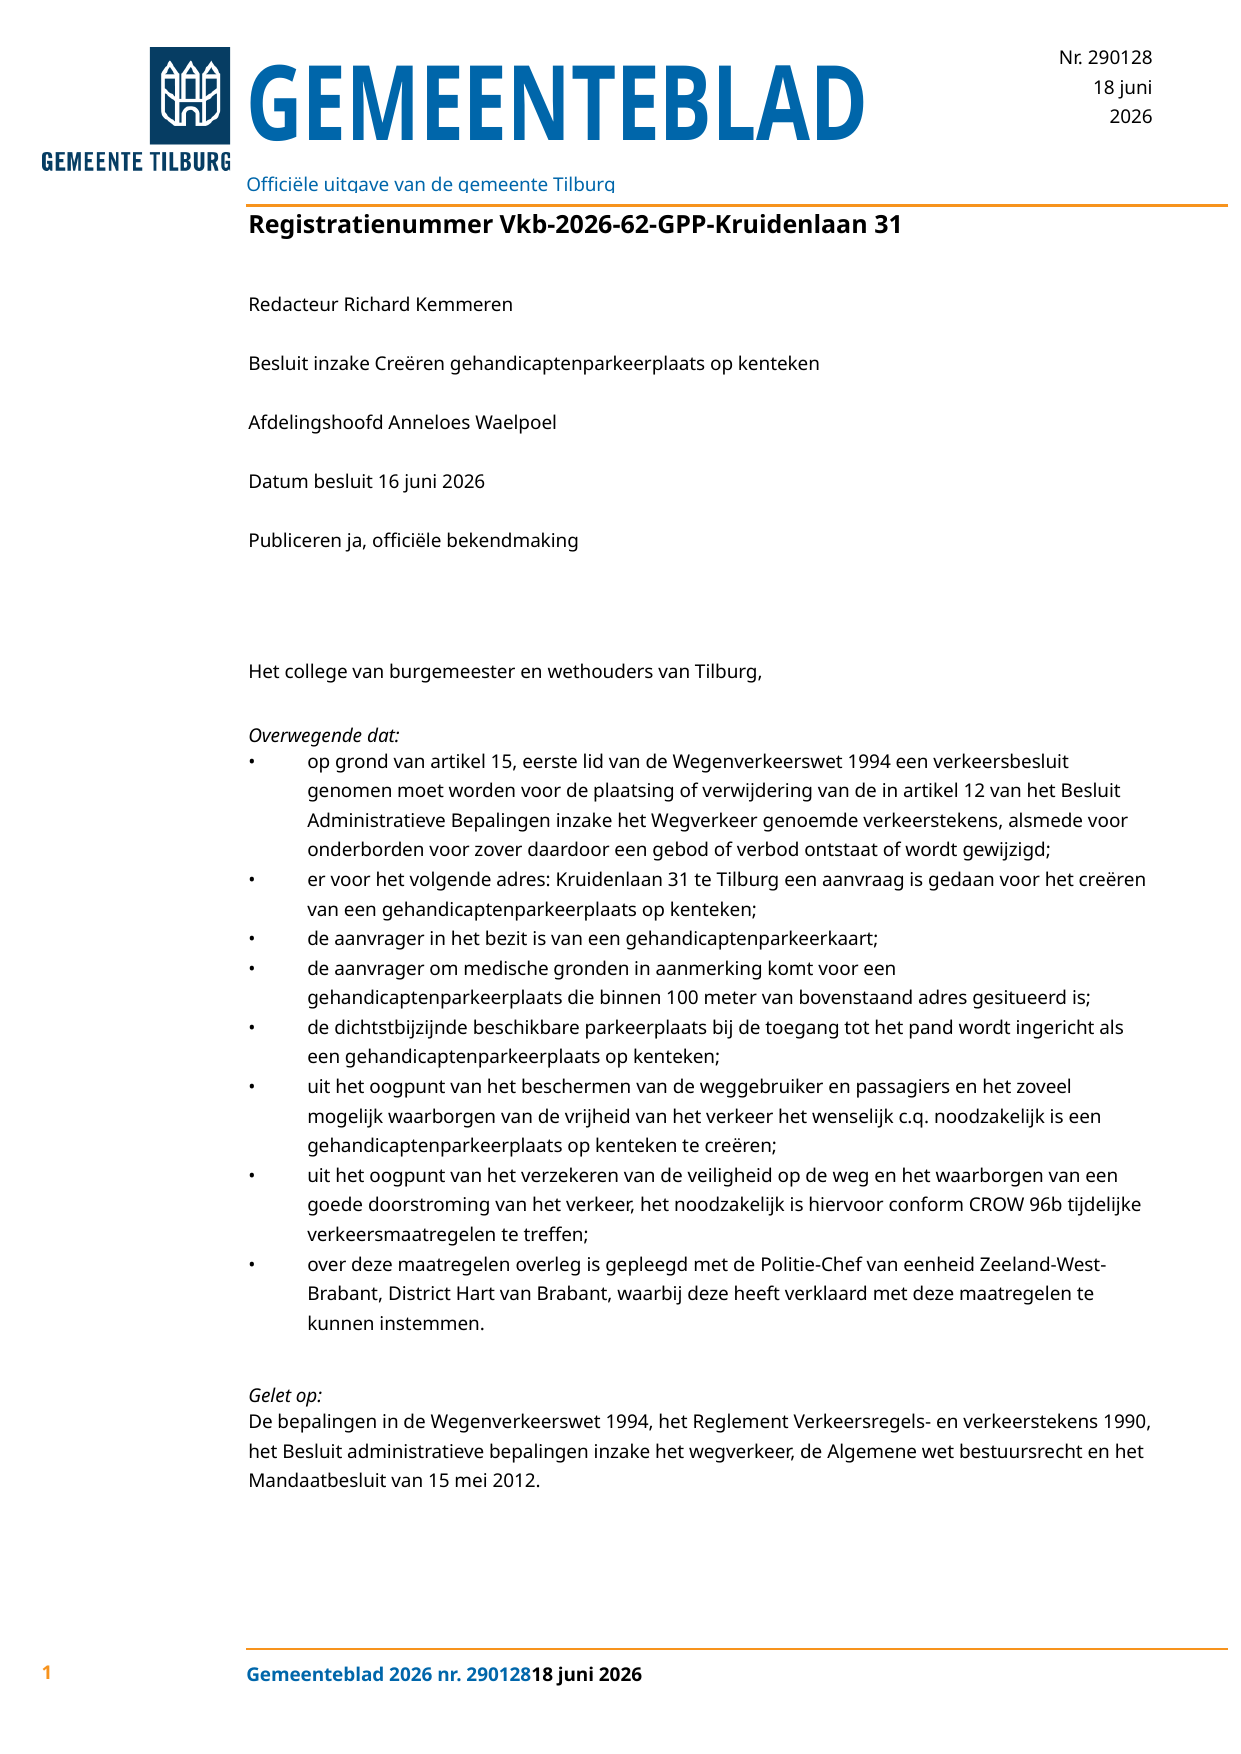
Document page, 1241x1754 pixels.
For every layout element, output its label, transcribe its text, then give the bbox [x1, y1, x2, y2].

text Afdelingshoofd Anneloes Waelpoel [248, 409, 1152, 435]
list er voor het volgende adres: Kruidenlaan 31 te Tilburg een aanvraag is gedaan voor het creëren van een gehandicaptenparkeerplaats op kenteken; [248, 866, 1152, 921]
text Het college van burgemeester en wethouders van Tilburg, [248, 658, 1152, 684]
text Redacteur Richard Kemmeren [248, 291, 1152, 317]
list de aanvrager om medische gronden in aanmerking komt voor een gehandicaptenparkeerplaats die binnen 100 meter van bovenstaand adres gesitueerd is; [248, 955, 1152, 1010]
picture [41, 47, 231, 172]
text Publiceren ja, officiële bekendmaking [248, 528, 1152, 553]
text Datum besluit 16 juni 2026 [248, 468, 1152, 494]
list de dichtstbijzijnde beschikbare parkeerplaats bij de toegang tot het pand wordt ingericht als een gehandicaptenparkeerplaats op kenteken; [248, 1014, 1152, 1069]
text Registratienummer Vkb-2026-62-GPP-Kruidenlaan 31 [248, 207, 1152, 241]
list over deze maatregelen overleg is gepleegd met de Politie-Chef van eenheid Zeeland-West-Brabant, District Hart van Brabant, waarbij deze heeft verklaard met deze maatregelen te kunnen instemmen. [248, 1251, 1152, 1336]
text De bepalingen in de Wegenverkeerswet 1994, het Reglement Verkeersregels- en verkeerstekens 1990, het Besluit administratieve bepalingen inzake het wegverkeer, de Algemene wet bestuursrecht en het Mandaatbesluit van 15 mei 2012. [248, 1408, 1152, 1493]
text Gelet op: [248, 1383, 1152, 1408]
list de aanvrager in het bezit is van een gehandicaptenparkeerkaart; [248, 925, 1152, 951]
list uit het oogpunt van het beschermen van de weggebruiker en passagiers en het zoveel mogelijk waarborgen van de vrijheid van het verkeer het wenselijk c.q. noodzakelijk is een gehandicaptenparkeerplaats op kenteken te creëren; [248, 1073, 1152, 1158]
text Besluit inzake Creëren gehandicaptenparkeerplaats op kenteken [248, 350, 1152, 376]
text Overwegende dat: [248, 722, 1152, 748]
list uit het oogpunt van het verzekeren van de veiligheid op de weg en het waarborgen van een goede doorstroming van het verkeer, het noodzakelijk is hiervoor conform CROW 96b tijdelijke verkeersmaatregelen te treffen; [248, 1162, 1152, 1247]
list op grond van artikel 15, eerste lid van de Wegenverkeerswet 1994 een verkeersbesluit genomen moet worden voor de plaatsing of verwijdering van de in artikel 12 van het Besluit Administratieve Bepalingen inzake het Wegverkeer genoemde verkeerstekens, alsmede voor onderborden voor zover daardoor een gebod of verbod ontstaat of wordt gewijzigd; [248, 748, 1152, 862]
